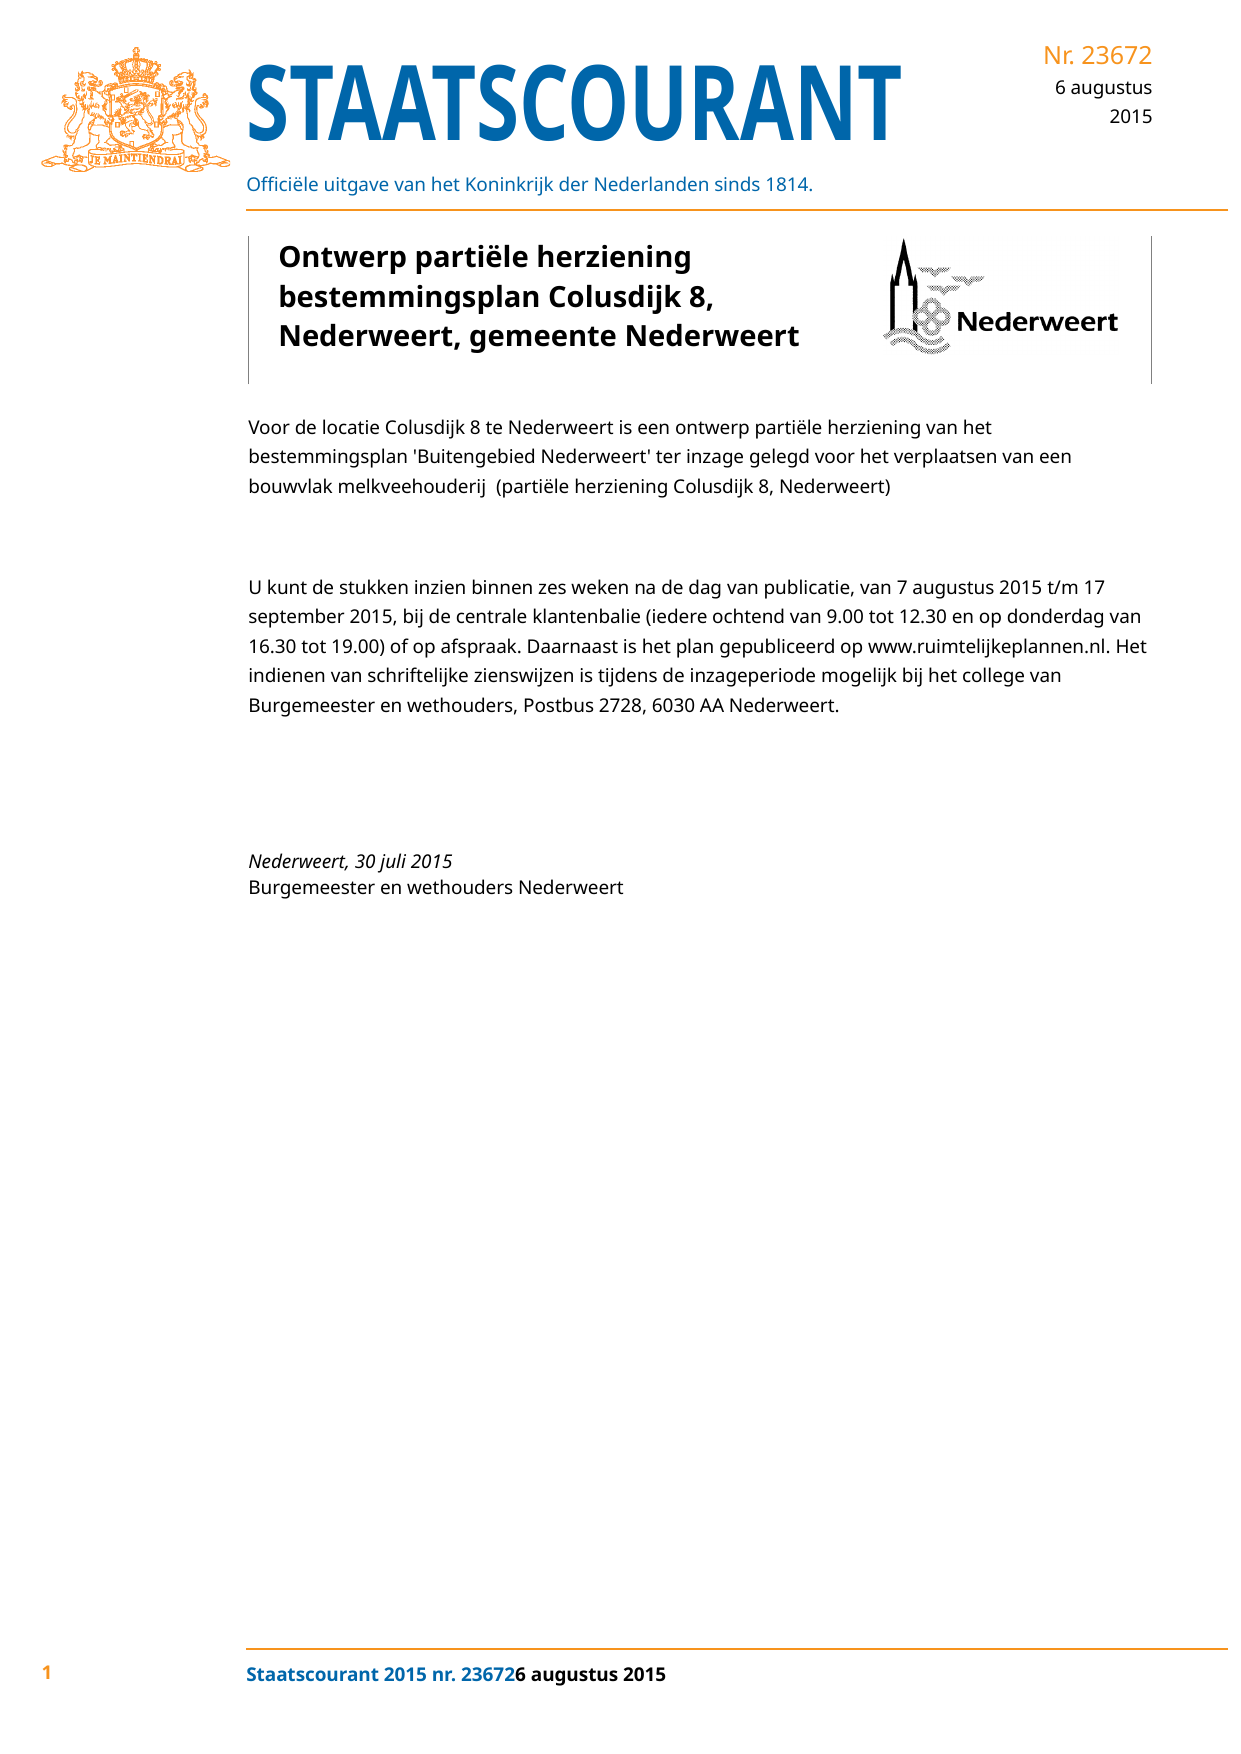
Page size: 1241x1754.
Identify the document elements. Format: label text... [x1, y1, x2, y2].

text U kunt de stukken inzien binnen zes weken na de dag van publicatie, van 7 augustus 2015 t/m 17 september 2015, bij de centrale klantenbalie (iedere ochtend van 9.00 tot 12.30 en op donderdag van 16.30 tot 19.00) of op afspraak. Daarnaast is het plan gepubliceerd op www.ruimtelijkeplannen.nl. Het indienen van schriftelijke zienswijzen is tijdens de inzageperiode mogelijk bij het college van Burgemeester en wethouders, Postbus 2728, 6030 AA Nederweert. [248, 574, 1152, 718]
text Voor de locatie Colusdijk 8 te Nederweert is een ontwerp partiële herziening van het bestemmingsplan 'Buitengebied Nederweert' ter inzage gelegd voor het verplaatsen van een bouwvlak melkveehouderij (partiële herziening Colusdijk 8, Nederweert) [248, 414, 1152, 499]
picture [882, 236, 1119, 355]
table_header Ontwerp partiële herziening bestemmingsplan Colusdijk 8, Nederweert, gemeente Nederweert [249, 236, 850, 384]
table_header [850, 236, 1151, 384]
text Burgemeester en wethouders Nederweert [248, 874, 1152, 900]
picture [41, 47, 231, 172]
text Nederweert, 30 juli 2015 [248, 848, 1152, 874]
